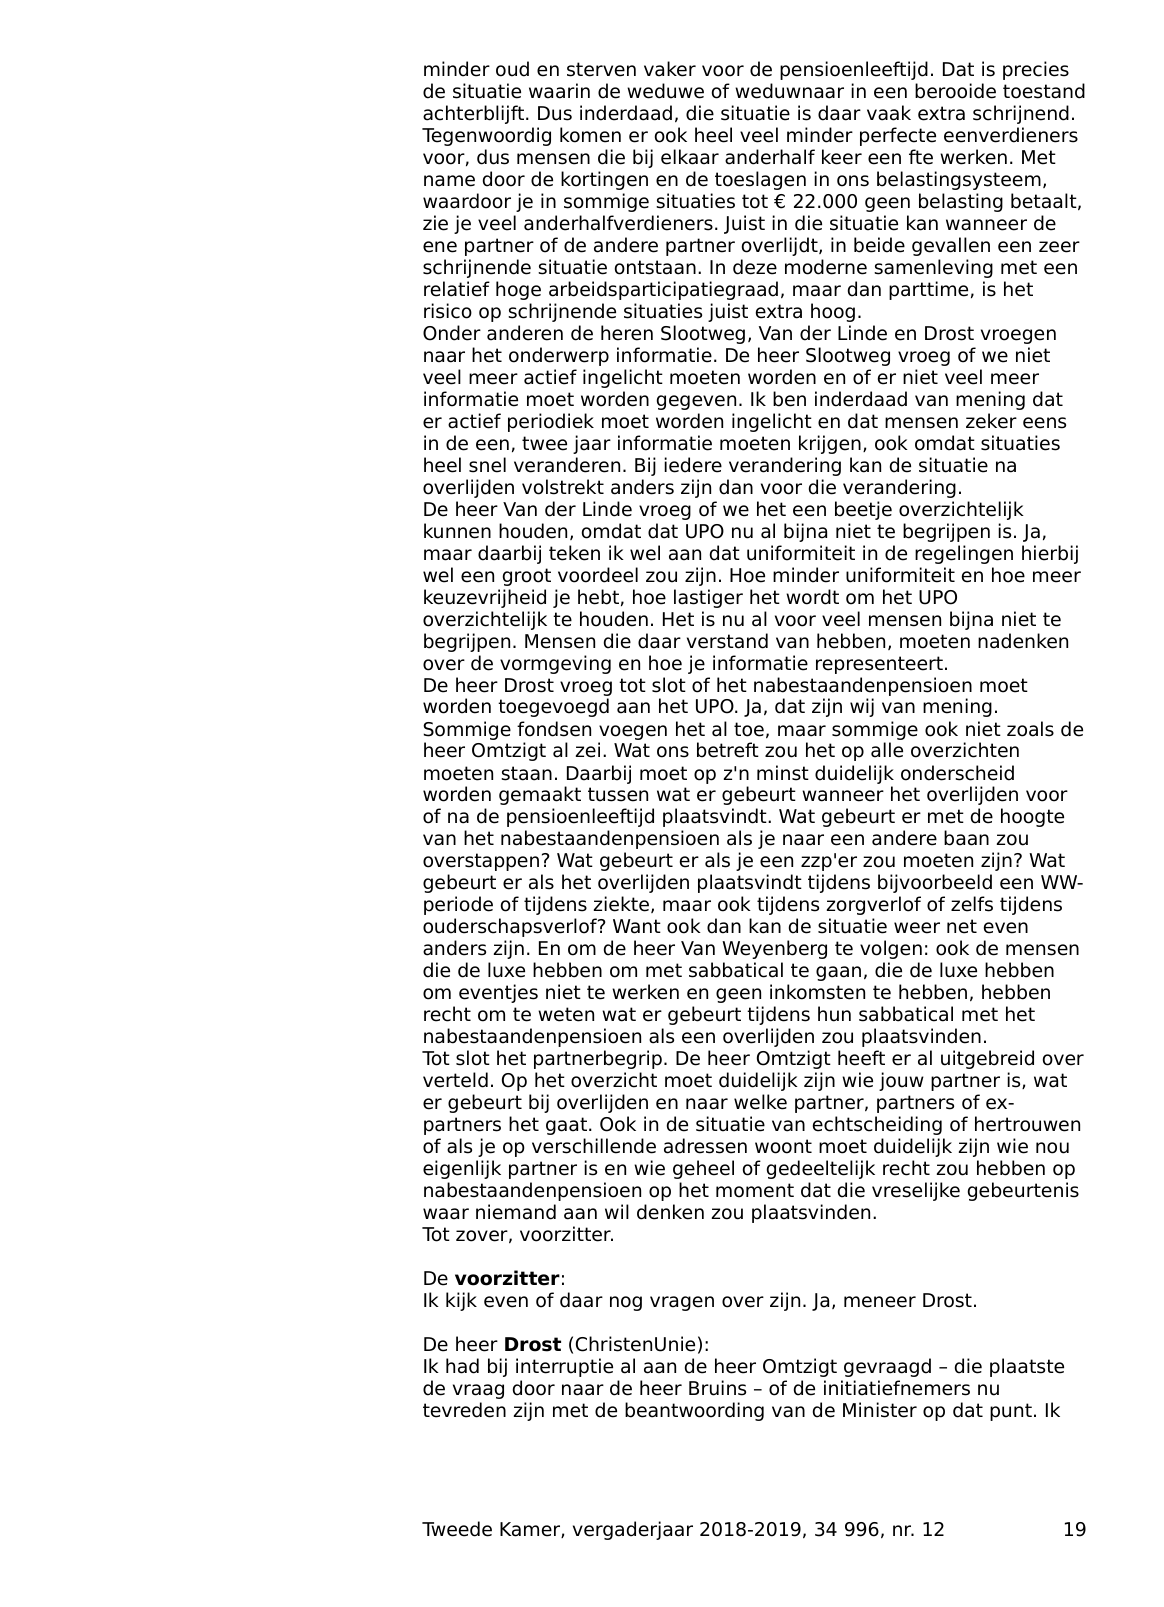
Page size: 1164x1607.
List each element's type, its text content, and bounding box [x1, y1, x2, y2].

text Onder anderen de heren Slootweg, Van der Linde en Drost vroegen naar het onderwerp informatie. De heer Slootweg vroeg of we niet veel meer actief ingelicht moeten worden en of er niet veel meer informatie moet worden gegeven. Ik ben inderdaad van mening dat er actief periodiek moet worden ingelicht en dat mensen zeker eens in de een, twee jaar informatie moeten krijgen, ook omdat situaties heel snel veranderen. Bij iedere verandering kan de situatie na overlijden volstrekt anders zijn dan voor die verandering. [422, 323, 1087, 499]
text De heer Drost (ChristenUnie): [422, 1334, 1087, 1356]
text Tegenwoordig komen er ook heel veel minder perfecte eenverdieners voor, dus mensen die bij elkaar anderhalf keer een fte werken. Met name door de kortingen en de toeslagen in ons belastingsysteem, waardoor je in sommige situaties tot € 22.000 geen belasting betaalt, zie je veel anderhalfverdieners. Juist in die situatie kan wanneer de ene partner of de andere partner overlijdt, in beide gevallen een zeer schrijnende situatie ontstaan. In deze moderne samenleving met een relatief hoge arbeidsparticipatiegraad, maar dan parttime, is het risico op schrijnende situaties juist extra hoog. [422, 125, 1087, 323]
text minder oud en sterven vaker voor de pensioenleeftijd. Dat is precies de situatie waarin de weduwe of weduwnaar in een berooide toestand achterblijft. Dus inderdaad, die situatie is daar vaak extra schrijnend. [422, 59, 1087, 125]
text De heer Drost vroeg tot slot of het nabestaandenpensioen moet worden toegevoegd aan het UPO. Ja, dat zijn wij van mening. Sommige fondsen voegen het al toe, maar sommige ook niet zoals de heer Omtzigt al zei. Wat ons betreft zou het op alle overzichten moeten staan. Daarbij moet op z'n minst duidelijk onderscheid worden gemaakt tussen wat er gebeurt wanneer het overlijden voor of na de pensioenleeftijd plaatsvindt. Wat gebeurt er met de hoogte van het nabestaandenpensioen als je naar een andere baan zou overstappen? Wat gebeurt er als je een zzp'er zou moeten zijn? Wat gebeurt er als het overlijden plaatsvindt tijdens bijvoorbeeld een WW-periode of tijdens ziekte, maar ook tijdens zorgverlof of zelfs tijdens ouderschapsverlof? Want ook dan kan de situatie weer net even anders zijn. En om de heer Van Weyenberg te volgen: ook de mensen die de luxe hebben om met sabbatical te gaan, die de luxe hebben om eventjes niet te werken en geen inkomsten te hebben, hebben recht om te weten wat er gebeurt tijdens hun sabbatical met het nabestaandenpensioen als een overlijden zou plaatsvinden. [422, 674, 1087, 1048]
text Ik kijk even of daar nog vragen over zijn. Ja, meneer Drost. [422, 1290, 1087, 1312]
text Tot slot het partnerbegrip. De heer Omtzigt heeft er al uitgebreid over verteld. Op het overzicht moet duidelijk zijn wie jouw partner is, wat er gebeurt bij overlijden en naar welke partner, partners of ex-partners het gaat. Ook in de situatie van echtscheiding of hertrouwen of als je op verschillende adressen woont moet duidelijk zijn wie nou eigenlijk partner is en wie geheel of gedeeltelijk recht zou hebben op nabestaandenpensioen op het moment dat die vreselijke gebeurtenis waar niemand aan wil denken zou plaatsvinden. [422, 1048, 1087, 1224]
text De voorzitter: [422, 1268, 1087, 1290]
text De heer Van der Linde vroeg of we het een beetje overzichtelijk kunnen houden, omdat dat UPO nu al bijna niet te begrijpen is. Ja, maar daarbij teken ik wel aan dat uniformiteit in de regelingen hierbij wel een groot voordeel zou zijn. Hoe minder uniformiteit en hoe meer keuzevrijheid je hebt, hoe lastiger het wordt om het UPO overzichtelijk te houden. Het is nu al voor veel mensen bijna niet te begrijpen. Mensen die daar verstand van hebben, moeten nadenken over de vormgeving en hoe je informatie representeert. [422, 499, 1087, 674]
text Tot zover, voorzitter. [422, 1224, 1087, 1246]
text Ik had bij interruptie al aan de heer Omtzigt gevraagd – die plaatste de vraag door naar de heer Bruins – of de initiatiefnemers nu tevreden zijn met de beantwoording van de Minister op dat punt. Ik [422, 1356, 1087, 1422]
